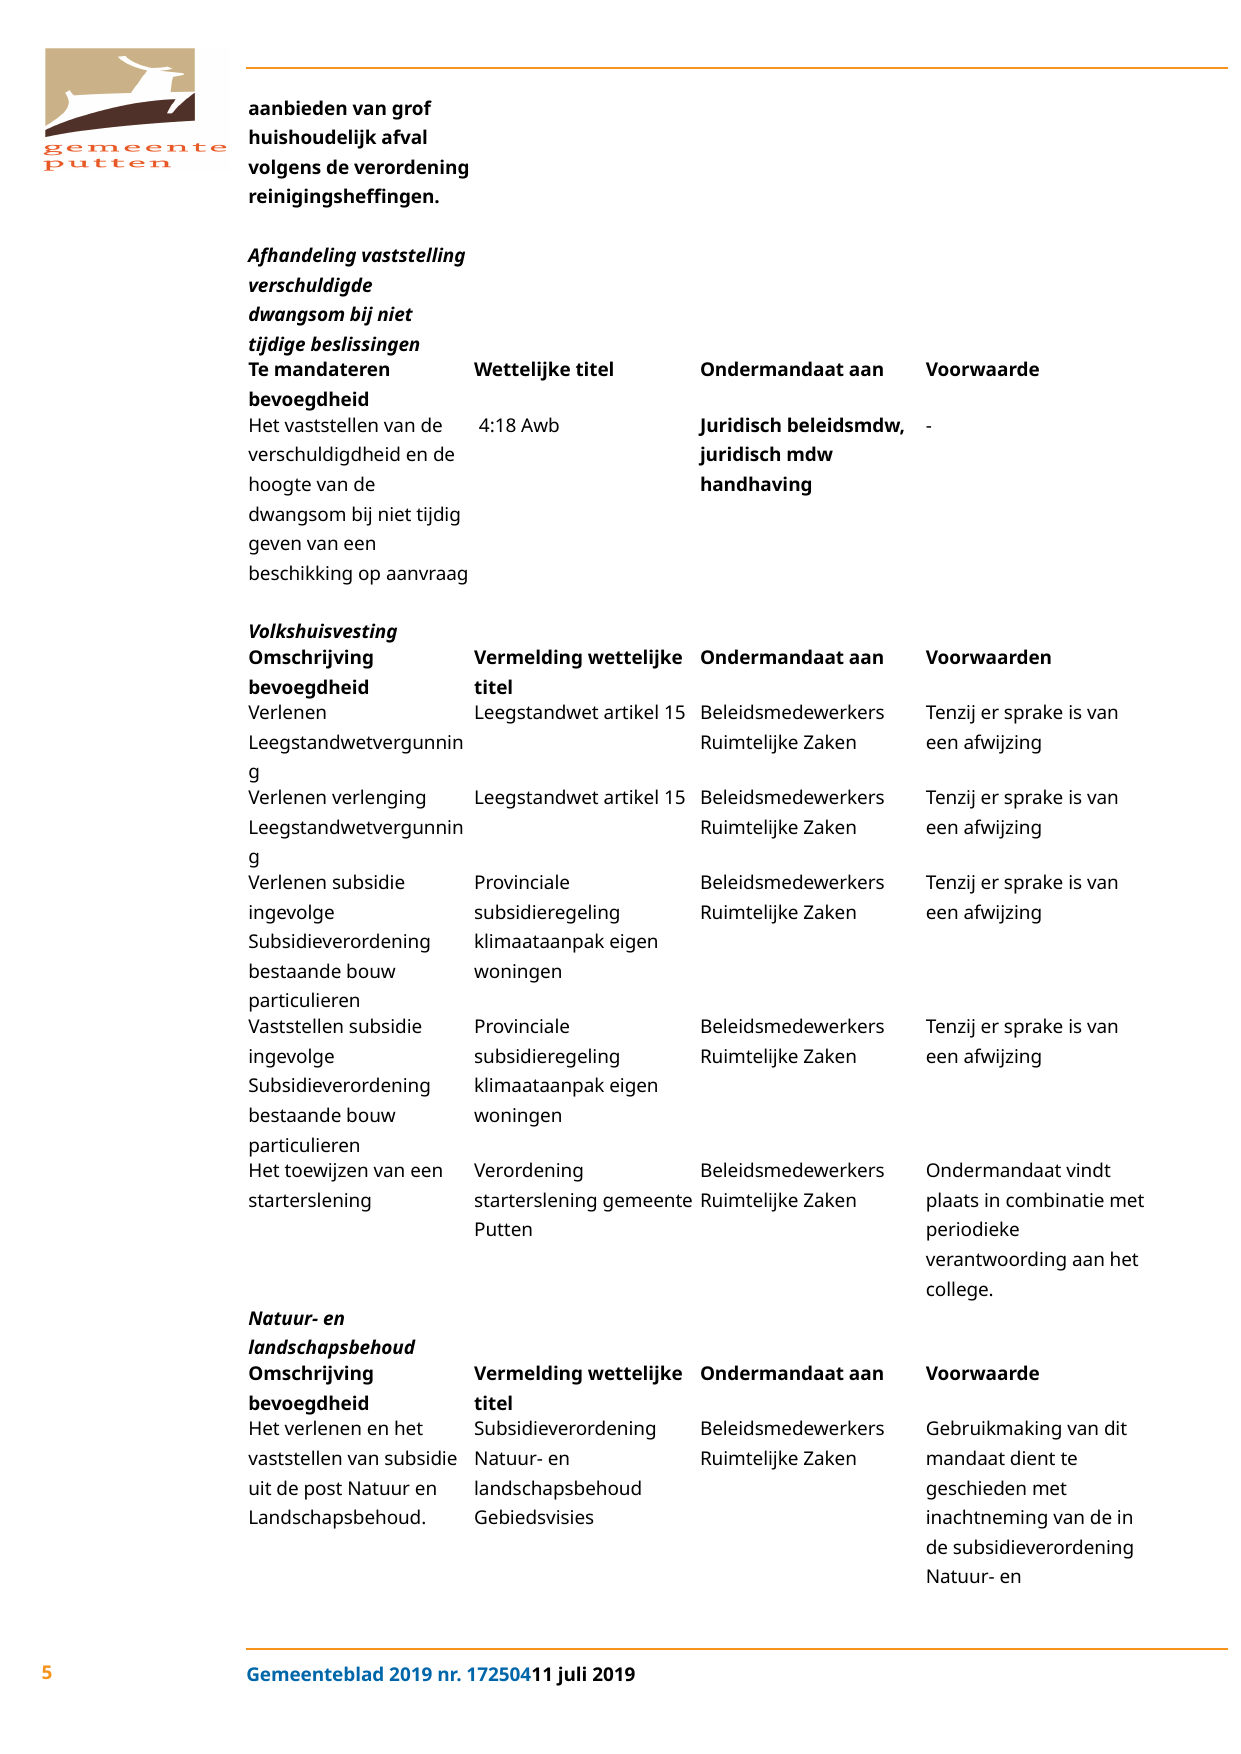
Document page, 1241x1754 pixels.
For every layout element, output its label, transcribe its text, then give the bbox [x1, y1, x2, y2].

table_cell Ondermandaat aan [700, 644, 926, 699]
table_cell Vermelding wettelijke titel [474, 1360, 700, 1416]
table_cell Tenzij er sprake is van een afwijzing [926, 1014, 1152, 1157]
table_cell Voorwaarde [926, 357, 1152, 412]
table_header Afhandeling vaststelling verschuldigde dwangsom bij niet tijdige beslissingen [248, 242, 474, 357]
table_cell [926, 95, 1152, 209]
table_cell Ondermandaat vindt plaats in combinatie met periodieke verantwoording aan het college. [926, 1158, 1152, 1302]
table_header Natuur- en landschapsbehoud [248, 1305, 474, 1360]
table_cell Verlenen subsidie ingevolge Subsidieverordening bestaande bouw particulieren [248, 869, 474, 1013]
table_cell Voorwaarden [926, 644, 1152, 699]
table_cell Beleidsmedewerkers Ruimtelijke Zaken [700, 1158, 926, 1302]
table_cell - [926, 412, 1152, 586]
table_cell Het vaststellen van de verschuldigdheid en de hoogte van de dwangsom bij niet tijdig geven van een beschikking op aanvraag [248, 412, 474, 586]
table_cell Beleidsmedewerkers Ruimtelijke Zaken [700, 869, 926, 1013]
table_cell Subsidieverordening Natuur- en landschapsbehoud Gebiedsvisies [474, 1416, 700, 1589]
table_cell [474, 95, 700, 209]
table_cell Leegstandwet artikel 15 [474, 700, 700, 784]
table_cell Provinciale subsidieregeling klimaataanpak eigen woningen [474, 1014, 700, 1157]
table_cell aanbieden van grof huishoudelijk afval volgens de verordening reinigingsheffingen. [248, 95, 474, 209]
table_cell Beleidsmedewerkers Ruimtelijke Zaken [700, 785, 926, 869]
table_cell Te mandateren bevoegdheid [248, 357, 474, 412]
table_cell Ondermandaat aan [700, 357, 926, 412]
table_cell Leegstandwet artikel 15 [474, 785, 700, 869]
table_cell Het toewijzen van een starterslening [248, 1158, 474, 1302]
table_cell Provinciale subsidieregeling klimaataanpak eigen woningen [474, 869, 700, 1013]
table_cell Juridisch beleidsmdw, juridisch mdw handhaving [700, 412, 926, 586]
table_cell Ondermandaat aan [700, 1360, 926, 1416]
table_cell Het verlenen en het vaststellen van subsidie uit de post Natuur en Landschapsbehoud. [248, 1416, 474, 1589]
table_cell Vaststellen subsidie ingevolge Subsidieverordening bestaande bouw particulieren [248, 1014, 474, 1157]
table_cell Vermelding wettelijke titel [474, 644, 700, 699]
table_cell Gebruikmaking van dit mandaat dient te geschieden met inachtneming van de in de subsidieverordening Natuur- en [926, 1416, 1152, 1589]
table_cell Beleidsmedewerkers Ruimtelijke Zaken [700, 1014, 926, 1157]
table_cell 4:18 Awb [474, 412, 700, 586]
table_cell [700, 95, 926, 209]
table_cell Beleidsmedewerkers Ruimtelijke Zaken [700, 700, 926, 784]
table_cell Wettelijke titel [474, 357, 700, 412]
table_cell Beleidsmedewerkers Ruimtelijke Zaken [700, 1416, 926, 1589]
table_cell Omschrijving bevoegdheid [248, 1360, 474, 1416]
table_cell Tenzij er sprake is van een afwijzing [926, 869, 1152, 1013]
table_cell Tenzij er sprake is van een afwijzing [926, 700, 1152, 784]
table_cell Verordening starterslening gemeente Putten [474, 1158, 700, 1302]
table_cell Omschrijving bevoegdheid [248, 644, 474, 699]
picture [41, 47, 231, 172]
table_header Volkshuisvesting [248, 619, 474, 644]
table_cell Verlenen Leegstandwetvergunning [248, 700, 474, 784]
table_cell Tenzij er sprake is van een afwijzing [926, 785, 1152, 869]
table_cell Verlenen verlenging Leegstandwetvergunning [248, 785, 474, 869]
table_cell Voorwaarde [926, 1360, 1152, 1416]
